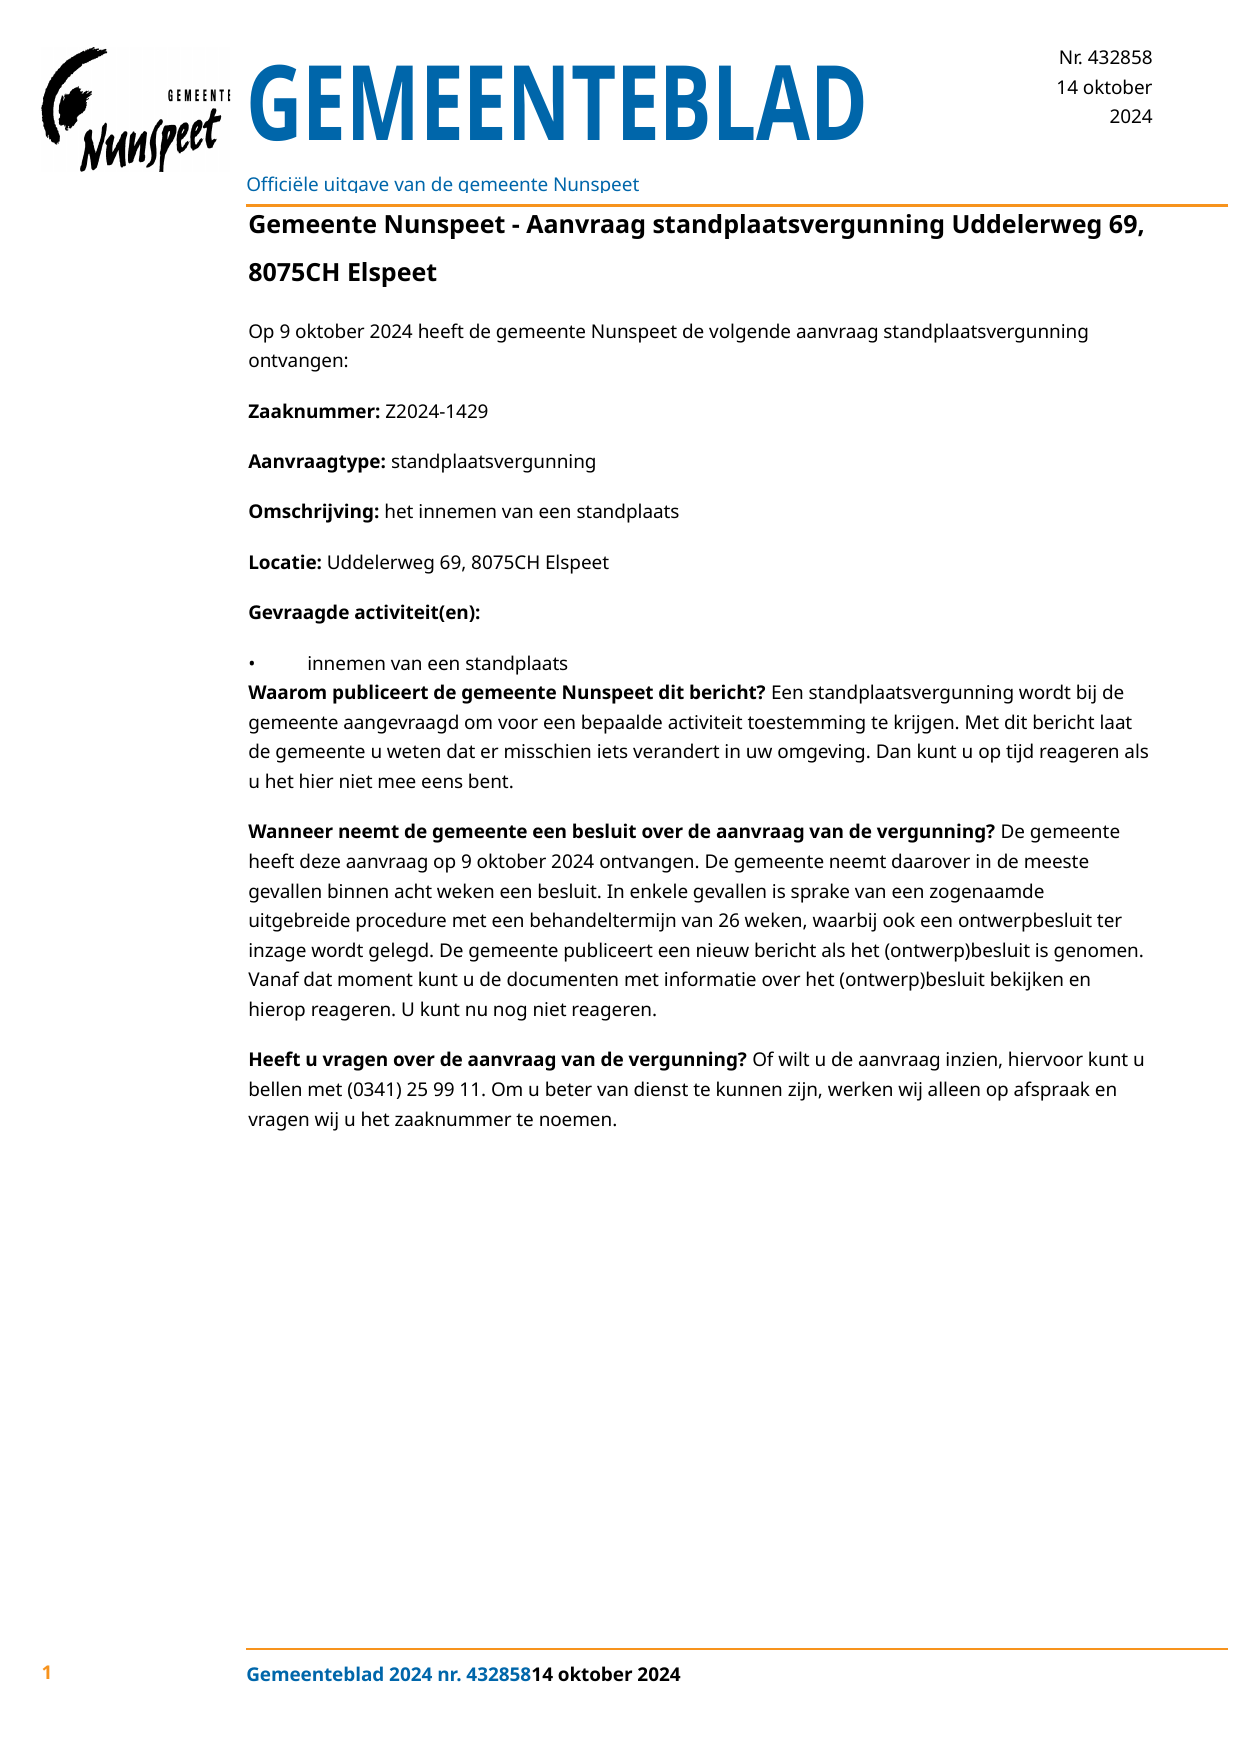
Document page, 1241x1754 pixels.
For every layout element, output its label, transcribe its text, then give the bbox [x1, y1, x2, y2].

text Heeft u vragen over de aanvraag van de vergunning? Of wilt u de aanvraag inzien, hiervoor kunt u bellen met (0341) 25 99 11. Om u beter van dienst te kunnen zijn, werken wij alleen op afspraak en vragen wij u het zaaknummer te noemen. [248, 1047, 1152, 1132]
text Wanneer neemt de gemeente een besluit over de aanvraag van de vergunning? De gemeente heeft deze aanvraag op 9 oktober 2024 ontvangen. De gemeente neemt daarover in de meeste gevallen binnen acht weken een besluit. In enkele gevallen is sprake van een zogenaamde uitgebreide procedure met een behandeltermijn van 26 weken, waarbij ook een ontwerpbesluit ter inzage wordt gelegd. De gemeente publiceert een nieuw bericht als het (ontwerp)besluit is genomen. Vanaf dat moment kunt u de documenten met informatie over het (ontwerp)besluit bekijken en hierop reageren. U kunt nu nog niet reageren. [248, 819, 1152, 1022]
text Locatie: Uddelerweg 69, 8075CH Elspeet [248, 549, 1152, 575]
text Gemeente Nunspeet - Aanvraag standplaatsvergunning Uddelerweg 69, 8075CH Elspeet [248, 207, 1152, 288]
list innemen van een standplaats [248, 650, 1152, 676]
text Waarom publiceert de gemeente Nunspeet dit bericht? Een standplaatsvergunning wordt bij de gemeente aangevraagd om voor een bepaalde activiteit toestemming te krijgen. Met dit bericht laat de gemeente u weten dat er misschien iets verandert in uw omgeving. Dan kunt u op tijd reageren als u het hier niet mee eens bent. [248, 679, 1152, 794]
text Gevraagde activiteit(en): [248, 599, 1152, 625]
text Aanvraagtype: standplaatsvergunning [248, 448, 1152, 474]
text Op 9 oktober 2024 heeft de gemeente Nunspeet de volgende aanvraag standplaatsvergunning ontvangen: [248, 318, 1152, 373]
picture [41, 47, 231, 172]
text Omschrijving: het innemen van een standplaats [248, 499, 1152, 524]
text Zaaknummer: Z2024-1429 [248, 398, 1152, 424]
